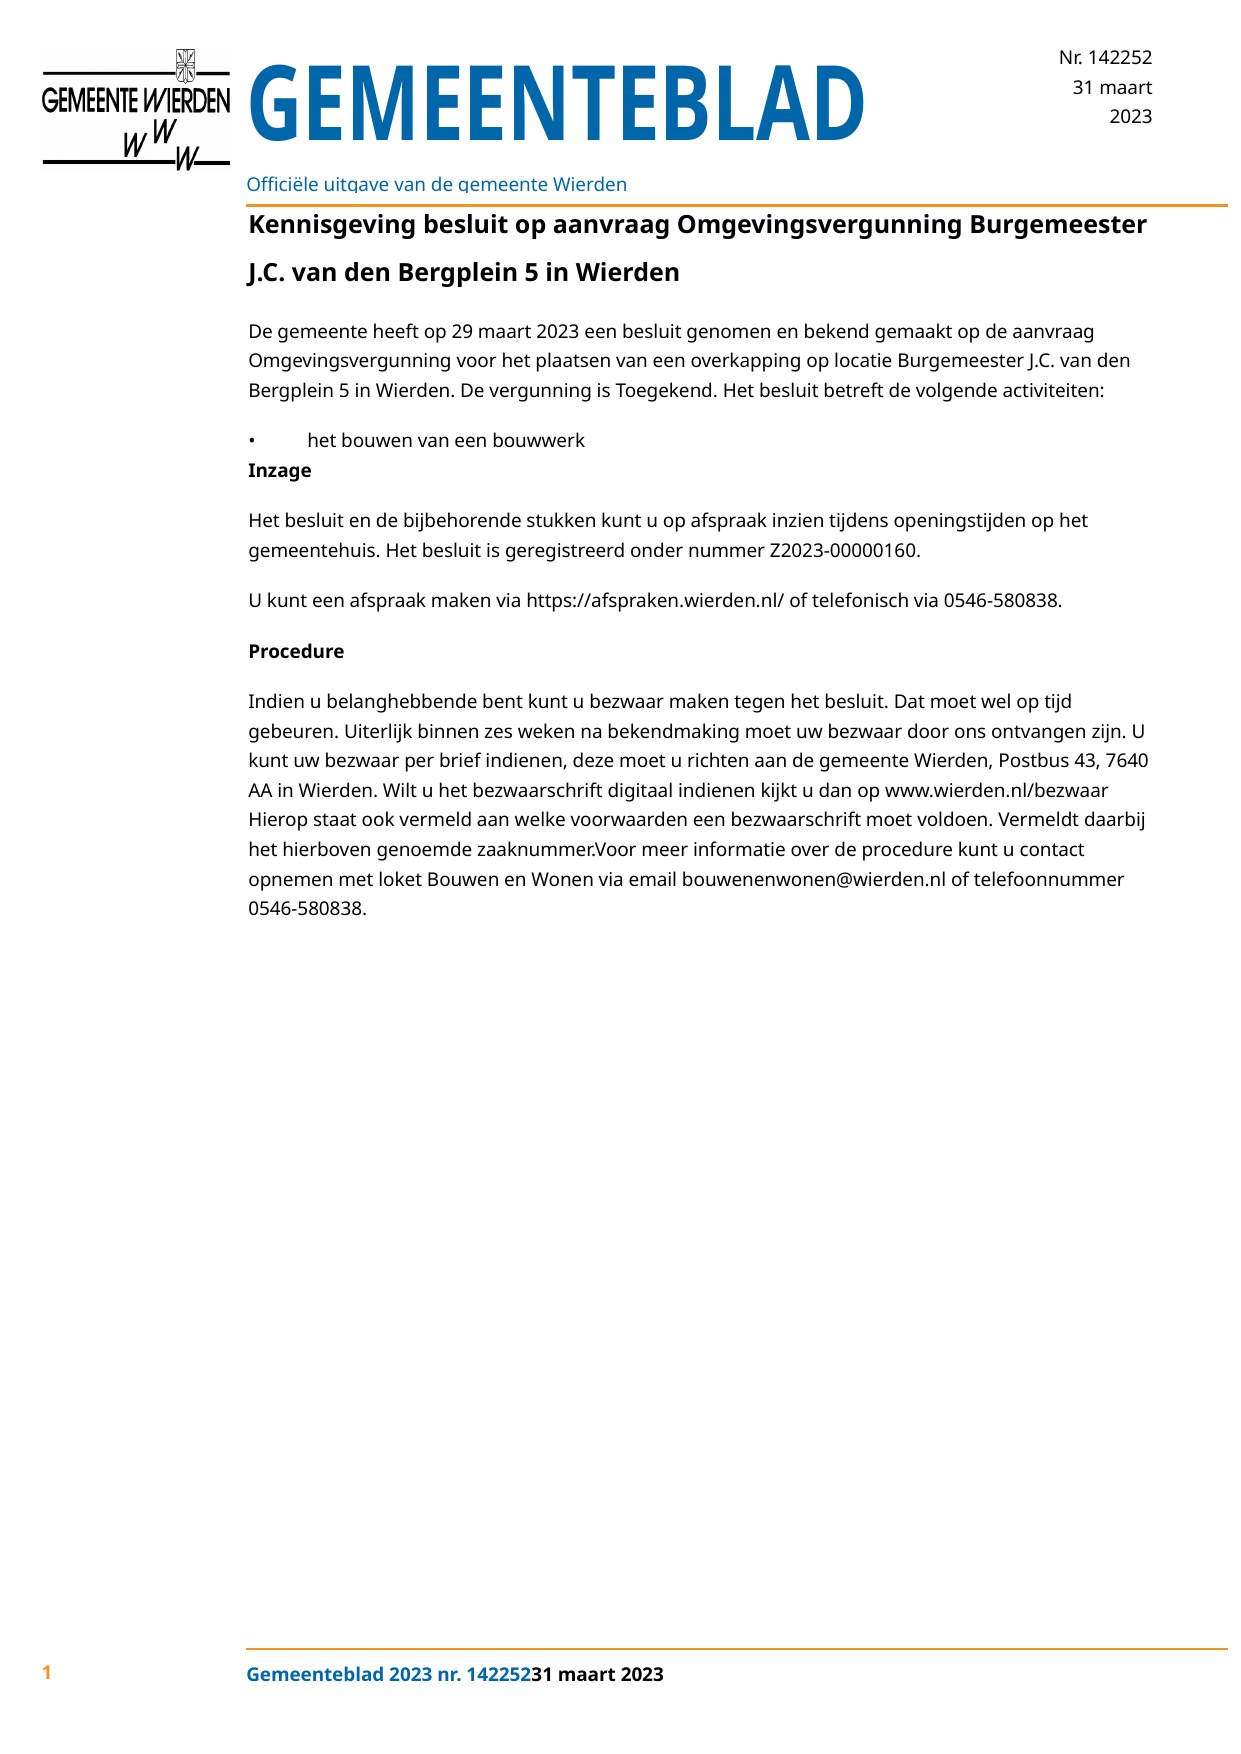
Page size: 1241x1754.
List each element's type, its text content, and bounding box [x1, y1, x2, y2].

text Procedure [248, 638, 1152, 664]
text Indien u belanghebbende bent kunt u bezwaar maken tegen het besluit. Dat moet wel op tijd gebeuren. Uiterlijk binnen zes weken na bekendmaking moet uw bezwaar door ons ontvangen zijn. U kunt uw bezwaar per brief indienen, deze moet u richten aan de gemeente Wierden, Postbus 43, 7640 AA in Wierden. Wilt u het bezwaarschrift digitaal indienen kijkt u dan op www.wierden.nl/bezwaar Hierop staat ook vermeld aan welke voorwaarden een bezwaarschrift moet voldoen. Vermeldt daarbij het hierboven genoemde zaaknummer.Voor meer informatie over de procedure kunt u contact opnemen met loket Bouwen en Wonen via email bouwenenwonen@wierden.nl of telefoonnummer 0546-580838. [248, 688, 1152, 921]
text U kunt een afspraak maken via https://afspraken.wierden.nl/ of telefonisch via 0546-580838. [248, 587, 1152, 613]
list het bouwen van een bouwwerk [248, 427, 1152, 453]
text Inzage [248, 457, 1152, 483]
text Het besluit en de bijbehorende stukken kunt u op afspraak inzien tijdens openingstijden op het gemeentehuis. Het besluit is geregistreerd onder nummer Z2023-00000160. [248, 507, 1152, 563]
picture [41, 47, 231, 172]
text De gemeente heeft op 29 maart 2023 een besluit genomen en bekend gemaakt op de aanvraag Omgevingsvergunning voor het plaatsen van een overkapping op locatie Burgemeester J.C. van den Bergplein 5 in Wierden. De vergunning is Toegekend. Het besluit betreft de volgende activiteiten: [248, 318, 1152, 403]
text Kennisgeving besluit op aanvraag Omgevingsvergunning Burgemeester J.C. van den Bergplein 5 in Wierden [248, 207, 1152, 288]
